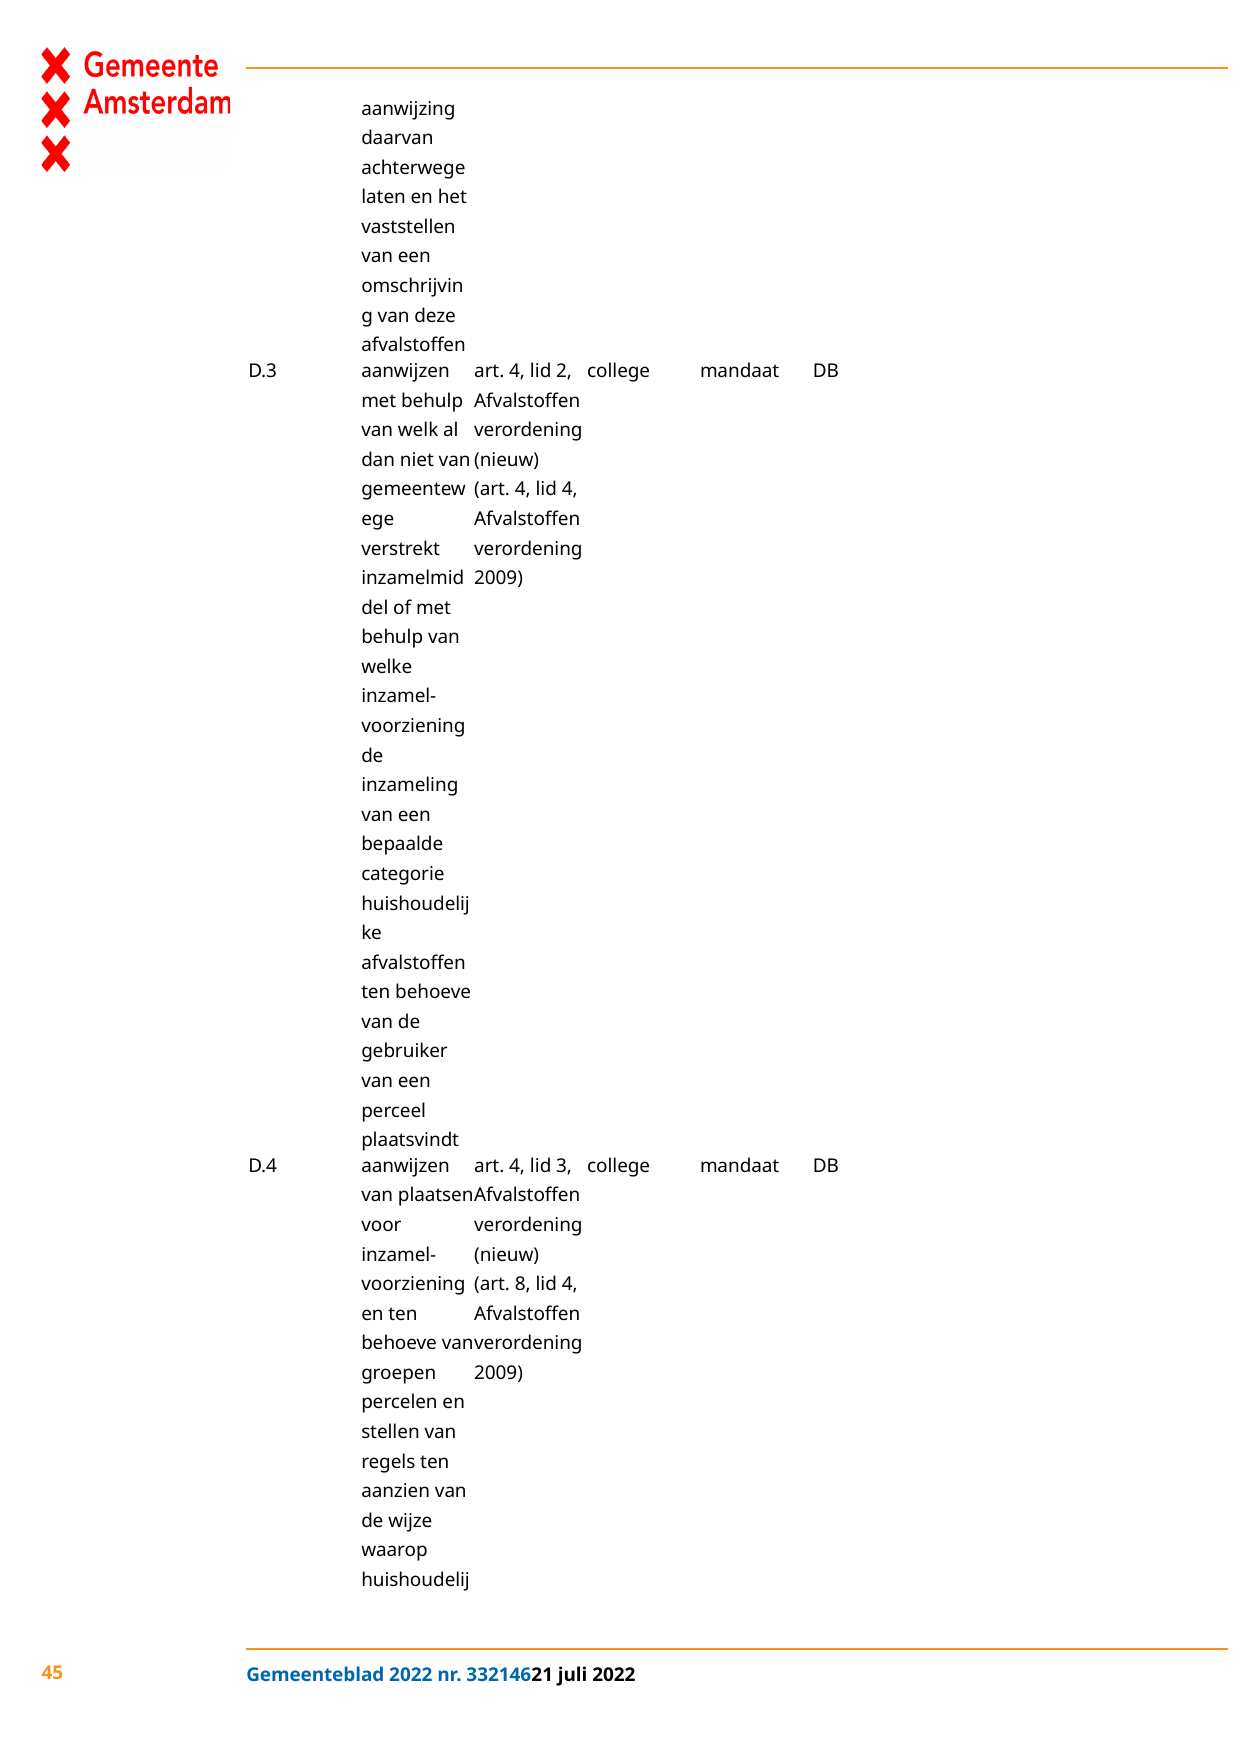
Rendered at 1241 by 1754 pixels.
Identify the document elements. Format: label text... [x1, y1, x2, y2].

table_cell mandaat [700, 357, 813, 1152]
table_cell college [587, 357, 700, 1152]
table_cell DB [813, 357, 926, 1152]
table_cell [587, 95, 700, 357]
table_cell [926, 357, 1038, 1152]
picture [41, 47, 231, 172]
table_cell aanwijzen met behulp van welk al dan niet van gemeentewege verstrekt inzamelmiddel of met behulp van welke inzamel-voorziening de inzameling van een bepaalde categorie huishoudelijke afvalstoffen ten behoeve van de gebruiker van een perceel plaatsvindt [361, 357, 474, 1152]
table_cell D.4 [248, 1152, 361, 1592]
table_cell [248, 95, 361, 357]
table_cell college [587, 1152, 700, 1592]
table_cell art. 4, lid 2, Afvalstoffenverordening (nieuw) (art. 4, lid 4, Afvalstoffenverordening 2009) [474, 357, 587, 1152]
table_cell [474, 95, 587, 357]
table_cell [926, 1152, 1038, 1592]
table_cell aanwijzen van plaatsen voor inzamel-voorzieningen ten behoeve van groepen percelen en stellen van regels ten aanzien van de wijze waarop huishoudelij [361, 1152, 474, 1592]
table_cell D.3 [248, 357, 361, 1152]
table_cell [926, 95, 1038, 357]
table_cell art. 4, lid 3, Afvalstoffenverordening (nieuw) (art. 8, lid 4, Afvalstoffenverordening 2009) [474, 1152, 587, 1592]
table_cell [813, 95, 926, 357]
table_cell DB [813, 1152, 926, 1592]
table_cell [700, 95, 813, 357]
table_cell mandaat [700, 1152, 813, 1592]
table_cell [1039, 95, 1152, 357]
table_cell aanwijzing daarvan achterwege laten en het vaststellen van een omschrijving van deze afvalstoffen [361, 95, 474, 357]
table_cell [1039, 357, 1152, 1152]
table_cell [1039, 1152, 1152, 1592]
